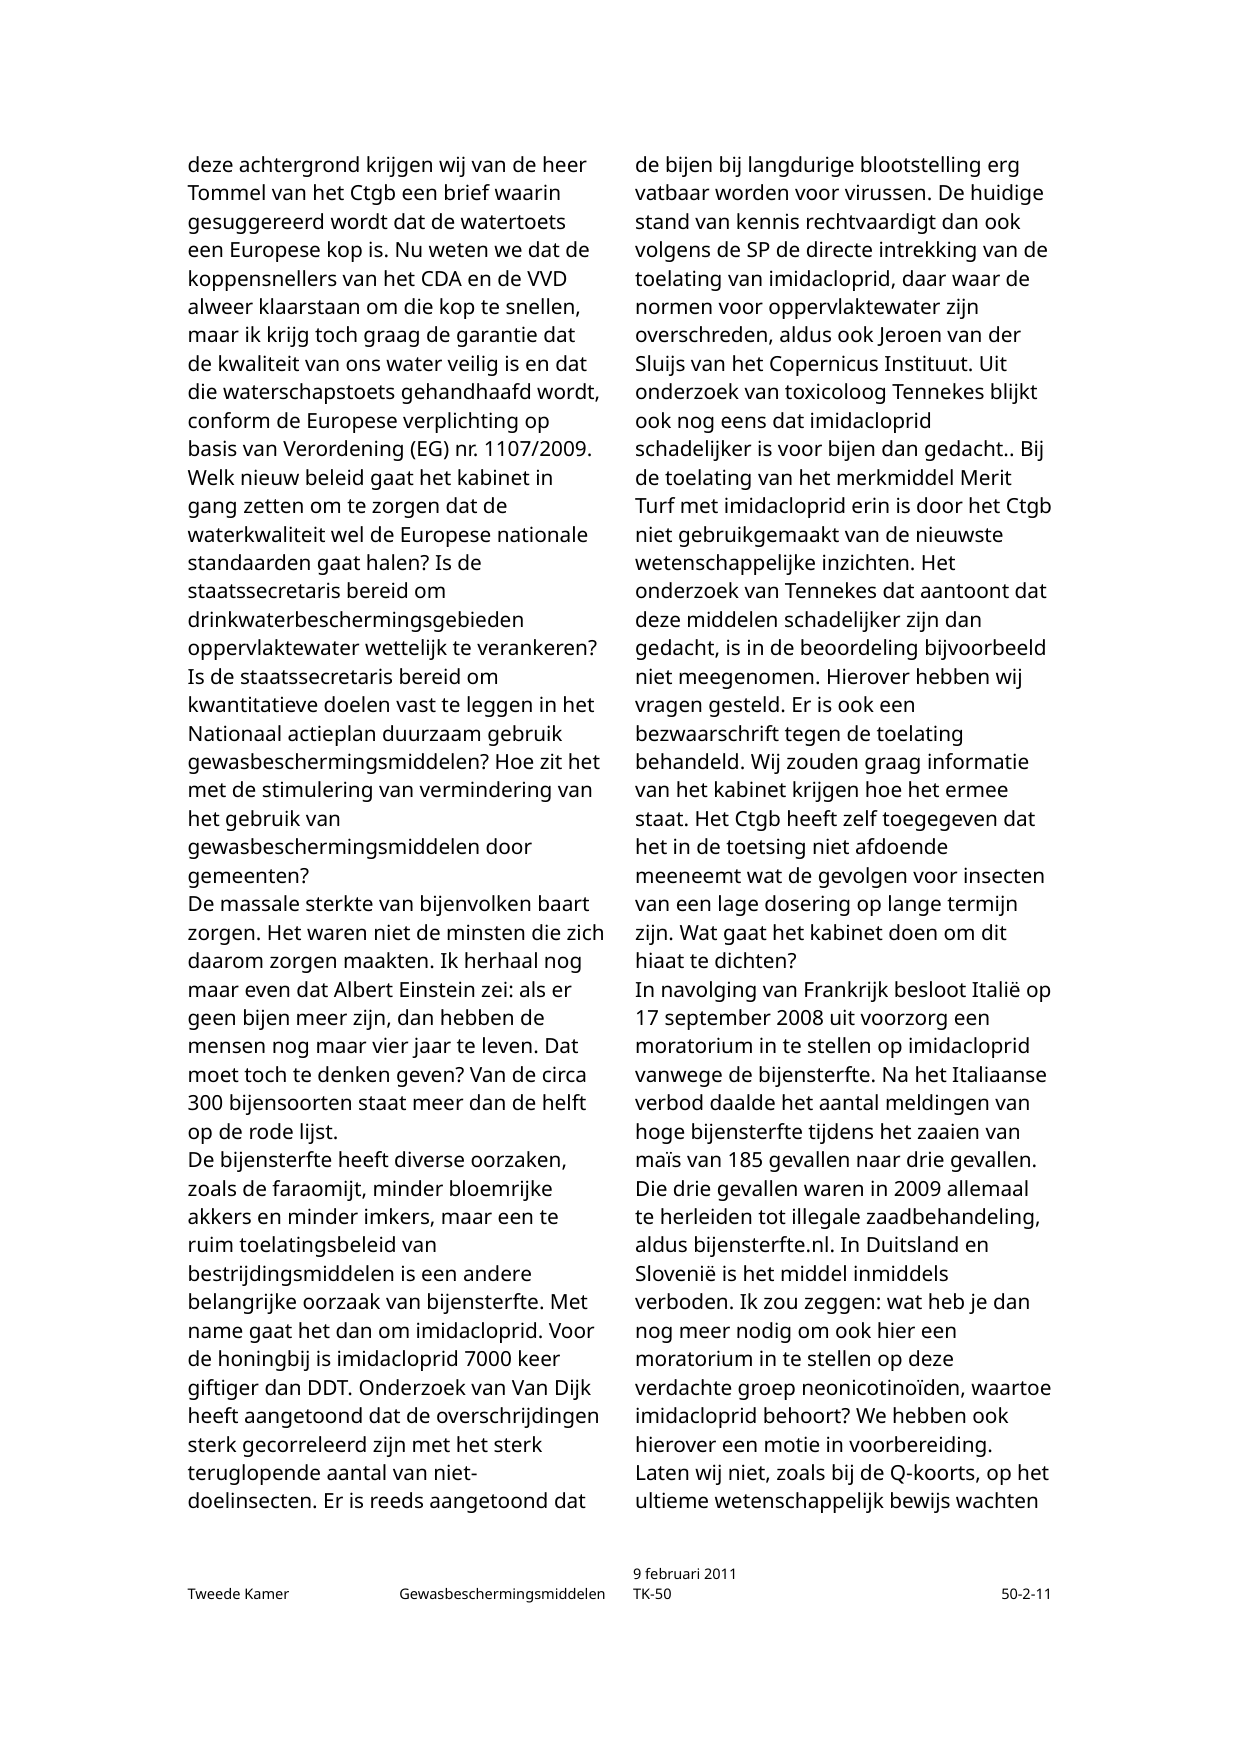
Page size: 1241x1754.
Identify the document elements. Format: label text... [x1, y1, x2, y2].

text de bijen bij langdurige blootstelling erg vatbaar worden voor virussen. De huidige stand van kennis rechtvaardigt dan ook volgens de SP de directe intrekking van de toelating van imidacloprid, daar waar de normen voor oppervlaktewater zijn overschreden, aldus ook Jeroen van der Sluijs van het Copernicus Instituut. Uit onderzoek van toxicoloog Tennekes blijkt ook nog eens dat imidacloprid schadelijker is voor bijen dan gedacht.. Bij de toelating van het merkmiddel Merit Turf met imidacloprid erin is door het Ctgb niet gebruikgemaakt van de nieuwste wetenschappelijke inzichten. Het onderzoek van Tennekes dat aantoont dat deze middelen schadelijker zijn dan gedacht, is in de beoordeling bijvoorbeeld niet meegenomen. Hierover hebben wij vragen gesteld. Er is ook een bezwaarschrift tegen de toelating behandeld. Wij zouden graag informatie van het kabinet krijgen hoe het ermee staat. Het Ctgb heeft zelf toegegeven dat het in de toetsing niet afdoende meeneemt wat de gevolgen voor insecten van een lage dosering op lange termijn zijn. Wat gaat het kabinet doen om dit hiaat te dichten? [635, 150, 1053, 975]
text deze achtergrond krijgen wij van de heer Tommel van het Ctgb een brief waarin gesuggereerd wordt dat de watertoets een Europese kop is. Nu weten we dat de koppensnellers van het CDA en de VVD alweer klaarstaan om die kop te snellen, maar ik krijg toch graag de garantie dat de kwaliteit van ons water veilig is en dat die waterschapstoets gehandhaafd wordt, conform de Europese verplichting op basis van Verordening (EG) nr. 1107/2009. Welk nieuw beleid gaat het kabinet in gang zetten om te zorgen dat de waterkwaliteit wel de Europese nationale standaarden gaat halen? Is de staatssecretaris bereid om drinkwaterbeschermingsgebieden oppervlaktewater wettelijk te verankeren? Is de staatssecretaris bereid om kwantitatieve doelen vast te leggen in het Nationaal actieplan duurzaam gebruik gewasbeschermingsmiddelen? Hoe zit het met de stimulering van vermindering van het gebruik van gewasbeschermingsmiddelen door gemeenten? [187, 150, 605, 889]
text De bijensterfte heeft diverse oorzaken, zoals de faraomijt, minder bloemrijke akkers en minder imkers, maar een te ruim toelatingsbeleid van bestrijdingsmiddelen is een andere belangrijke oorzaak van bijensterfte. Met name gaat het dan om imidacloprid. Voor de honingbij is imidacloprid 7000 keer giftiger dan DDT. Onderzoek van Van Dijk heeft aangetoond dat de overschrijdingen sterk gecorreleerd zijn met het sterk teruglopende aantal van niet-doelinsecten. Er is reeds aangetoond dat [187, 1145, 605, 1515]
text Laten wij niet, zoals bij de Q-koorts, op het ultieme wetenschappelijk bewijs wachten [635, 1458, 1053, 1515]
text De massale sterkte van bijenvolken baart zorgen. Het waren niet de minsten die zich daarom zorgen maakten. Ik herhaal nog maar even dat Albert Einstein zei: als er geen bijen meer zijn, dan hebben de mensen nog maar vier jaar te leven. Dat moet toch te denken geven? Van de circa 300 bijensoorten staat meer dan de helft op de rode lijst. [187, 889, 605, 1145]
text In navolging van Frankrijk besloot Italië op 17 september 2008 uit voorzorg een moratorium in te stellen op imidacloprid vanwege de bijensterfte. Na het Italiaanse verbod daalde het aantal meldingen van hoge bijensterfte tijdens het zaaien van maïs van 185 gevallen naar drie gevallen. Die drie gevallen waren in 2009 allemaal te herleiden tot illegale zaadbehandeling, aldus bijensterfte.nl. In Duitsland en Slovenië is het middel inmiddels verboden. Ik zou zeggen: wat heb je dan nog meer nodig om ook hier een moratorium in te stellen op deze verdachte groep neonicotinoïden, waartoe imidacloprid behoort? We hebben ook hierover een motie in voorbereiding. [635, 975, 1053, 1458]
